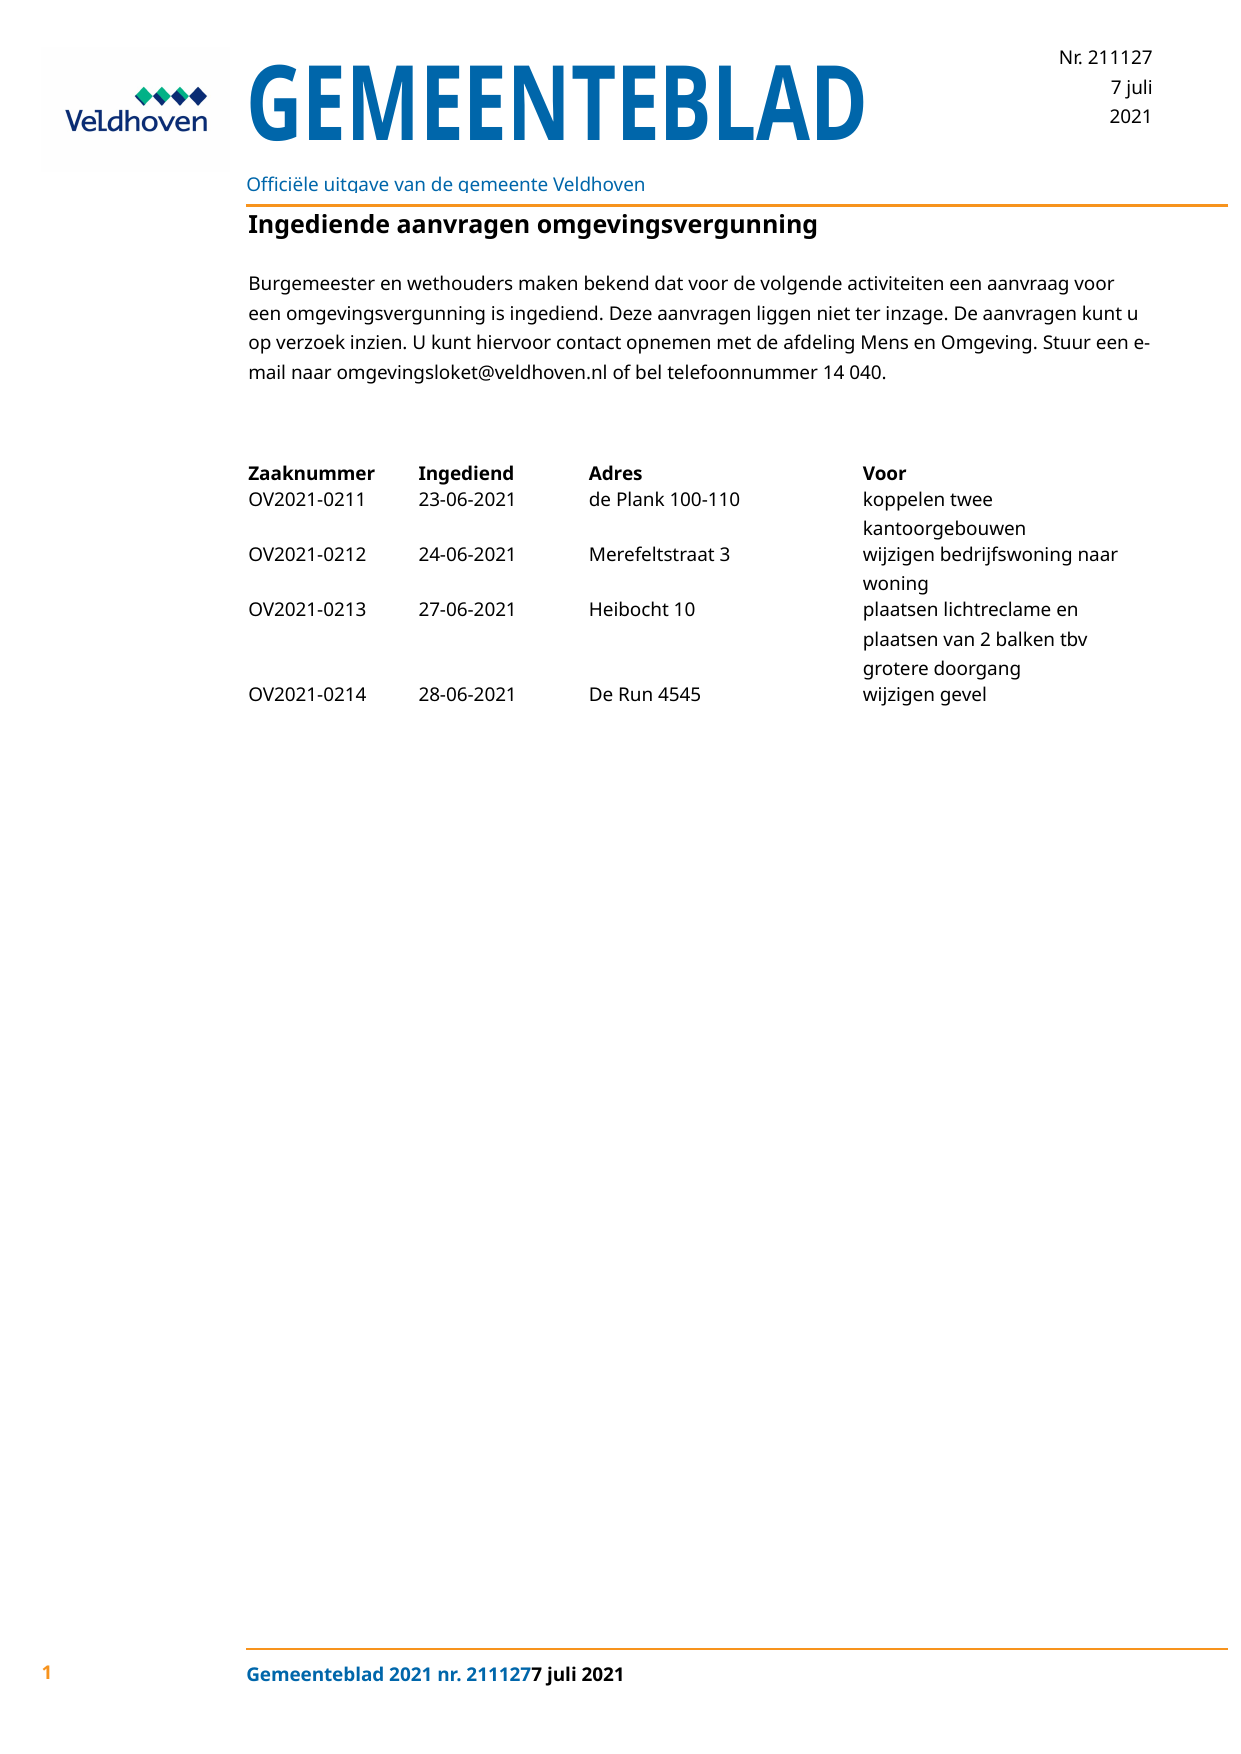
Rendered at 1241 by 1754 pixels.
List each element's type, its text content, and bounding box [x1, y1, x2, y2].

table_header Zaaknummer [248, 460, 418, 486]
table_cell Heibocht 10 [589, 596, 863, 681]
table_cell de Plank 100-110 [589, 486, 863, 541]
table_cell 28-06-2021 [418, 681, 589, 707]
table_cell De Run 4545 [589, 681, 863, 707]
table_cell 24-06-2021 [418, 541, 589, 596]
table_cell Merefeltstraat 3 [589, 541, 863, 596]
table_cell wijzigen bedrijfswoning naar woning [863, 541, 1152, 596]
table_cell 23-06-2021 [418, 486, 589, 541]
table_cell plaatsen lichtreclame en plaatsen van 2 balken tbv grotere doorgang [863, 596, 1152, 681]
table_cell wijzigen gevel [863, 681, 1152, 707]
picture [41, 47, 231, 172]
table_cell koppelen twee kantoorgebouwen [863, 486, 1152, 541]
table_header Ingediend [418, 460, 589, 486]
table_cell 27-06-2021 [418, 596, 589, 681]
table_cell OV2021-0211 [248, 486, 418, 541]
text Burgemeester en wethouders maken bekend dat voor de volgende activiteiten een aanvraag voor een omgevingsvergunning is ingediend. Deze aanvragen liggen niet ter inzage. De aanvragen kunt u op verzoek inzien. U kunt hiervoor contact opnemen met de afdeling Mens en Omgeving. Stuur een e-mail naar omgevingsloket@veldhoven.nl of bel telefoonnummer 14 040. [248, 270, 1152, 385]
table_cell OV2021-0213 [248, 596, 418, 681]
table_header Voor [863, 460, 1152, 486]
table_cell OV2021-0212 [248, 541, 418, 596]
text Ingediende aanvragen omgevingsvergunning [248, 207, 1152, 241]
table_header Adres [589, 460, 863, 486]
table_cell OV2021-0214 [248, 681, 418, 707]
